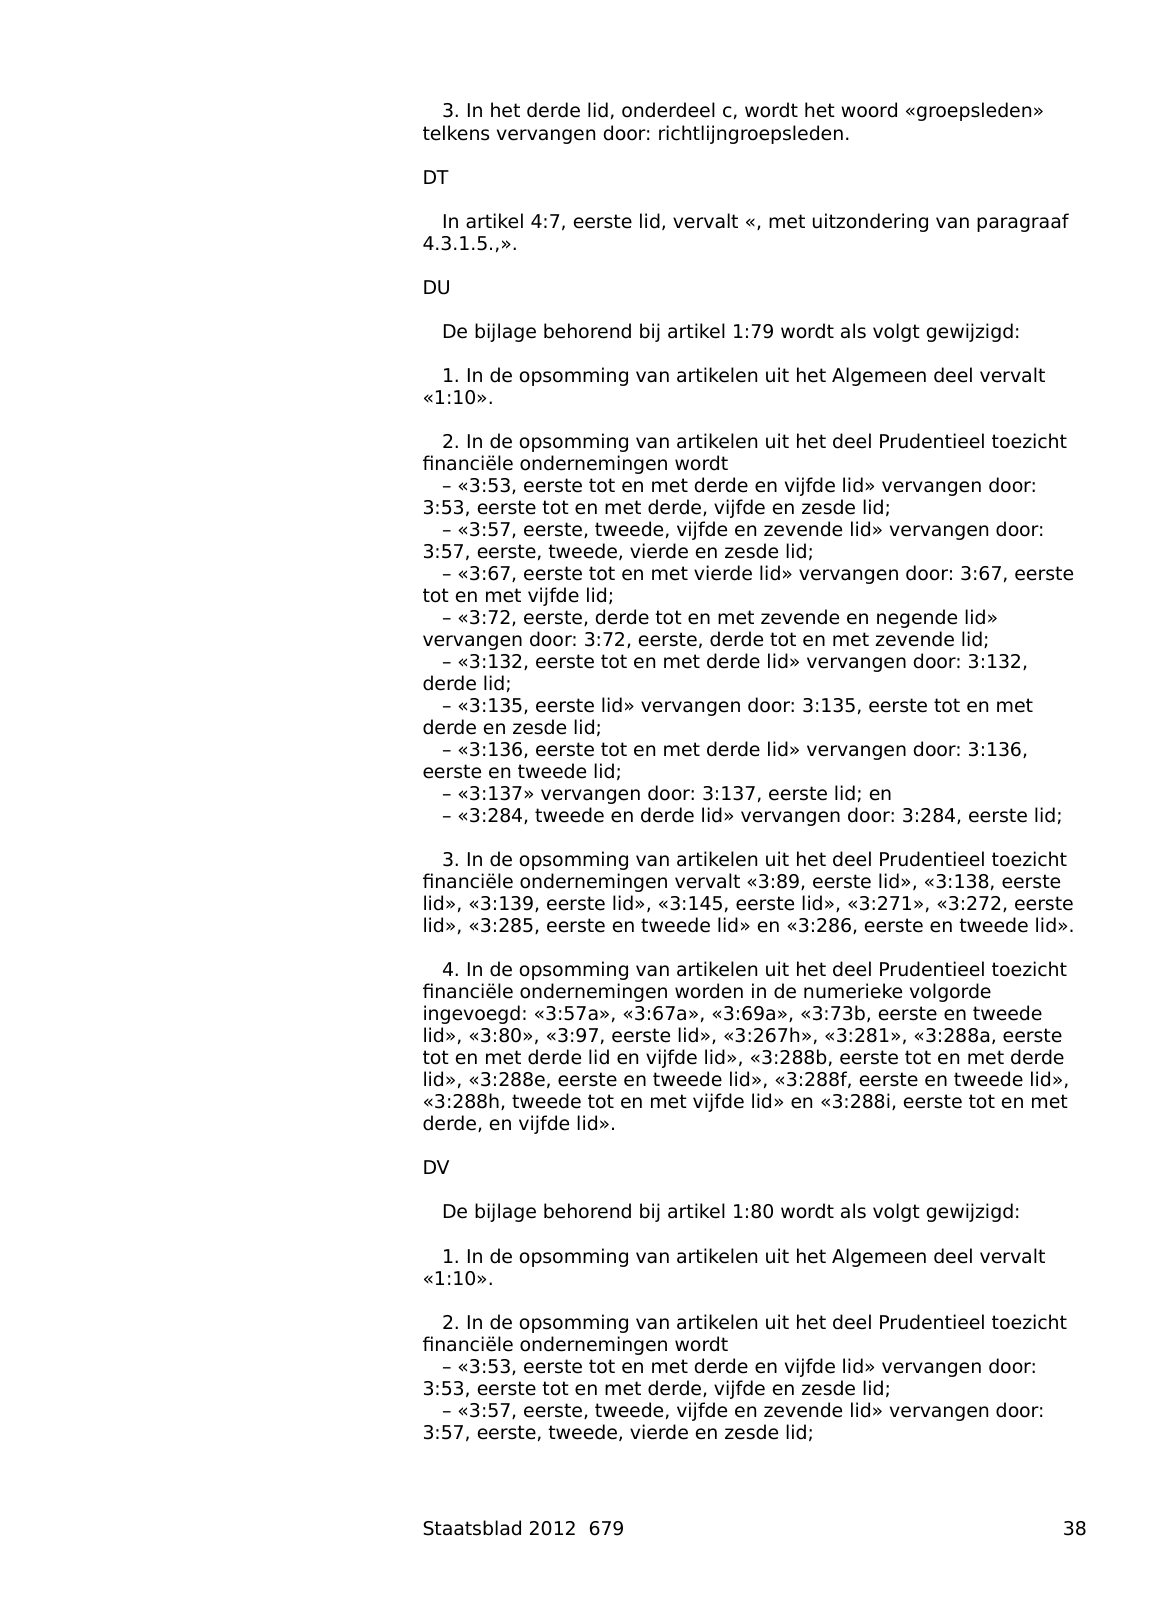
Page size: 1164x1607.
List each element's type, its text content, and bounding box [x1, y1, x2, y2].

text – «3:137» vervangen door: 3:137, eerste lid; en [422, 783, 1087, 805]
text 2. In de opsomming van artikelen uit het deel Prudentieel toezicht financiële ondernemingen wordt [422, 431, 1087, 475]
text – «3:135, eerste lid» vervangen door: 3:135, eerste tot en met derde en zesde lid; [422, 695, 1087, 739]
text DT [422, 167, 1087, 188]
text – «3:136, eerste tot en met derde lid» vervangen door: 3:136, eerste en tweede lid; [422, 739, 1087, 783]
text – «3:132, eerste tot en met derde lid» vervangen door: 3:132, derde lid; [422, 651, 1087, 695]
text – «3:284, tweede en derde lid» vervangen door: 3:284, eerste lid; [422, 805, 1087, 827]
text 4. In de opsomming van artikelen uit het deel Prudentieel toezicht financiële ondernemingen worden in de numerieke volgorde ingevoegd: «3:57a», «3:67a», «3:69a», «3:73b, eerste en tweede lid», «3:80», «3:97, eerste lid», «3:267h», «3:281», «3:288a, eerste tot en met derde lid en vijfde lid», «3:288b, eerste tot en met derde lid», «3:288e, eerste en tweede lid», «3:288f, eerste en tweede lid», «3:288h, tweede tot en met vijfde lid» en «3:288i, eerste tot en met derde, en vijfde lid». [422, 959, 1087, 1135]
text 3. In het derde lid, onderdeel c, wordt het woord «groepsleden» telkens vervangen door: richtlijngroepsleden. [422, 100, 1087, 144]
text 1. In de opsomming van artikelen uit het Algemeen deel vervalt «1:10». [422, 1246, 1087, 1289]
text In artikel 4:7, eerste lid, vervalt «, met uitzondering van paragraaf 4.3.1.5.,». [422, 211, 1087, 255]
text 1. In de opsomming van artikelen uit het Algemeen deel vervalt «1:10». [422, 365, 1087, 409]
text De bijlage behorend bij artikel 1:79 wordt als volgt gewijzigd: [422, 321, 1087, 343]
text 2. In de opsomming van artikelen uit het deel Prudentieel toezicht financiële ondernemingen wordt [422, 1312, 1087, 1356]
text – «3:72, eerste, derde tot en met zevende en negende lid» vervangen door: 3:72, eerste, derde tot en met zevende lid; [422, 607, 1087, 651]
text – «3:67, eerste tot en met vierde lid» vervangen door: 3:67, eerste tot en met vijfde lid; [422, 563, 1087, 607]
text DU [422, 277, 1087, 299]
text DV [422, 1157, 1087, 1179]
text 3. In de opsomming van artikelen uit het deel Prudentieel toezicht financiële ondernemingen vervalt «3:89, eerste lid», «3:138, eerste lid», «3:139, eerste lid», «3:145, eerste lid», «3:271», «3:272, eerste lid», «3:285, eerste en tweede lid» en «3:286, eerste en tweede lid». [422, 849, 1087, 937]
text – «3:57, eerste, tweede, vijfde en zevende lid» vervangen door: 3:57, eerste, tweede, vierde en zesde lid; [422, 519, 1087, 563]
text – «3:57, eerste, tweede, vijfde en zevende lid» vervangen door: 3:57, eerste, tweede, vierde en zesde lid; [422, 1400, 1087, 1444]
text – «3:53, eerste tot en met derde en vijfde lid» vervangen door: 3:53, eerste tot en met derde, vijfde en zesde lid; [422, 1356, 1087, 1400]
text – «3:53, eerste tot en met derde en vijfde lid» vervangen door: 3:53, eerste tot en met derde, vijfde en zesde lid; [422, 475, 1087, 519]
text De bijlage behorend bij artikel 1:80 wordt als volgt gewijzigd: [422, 1201, 1087, 1223]
